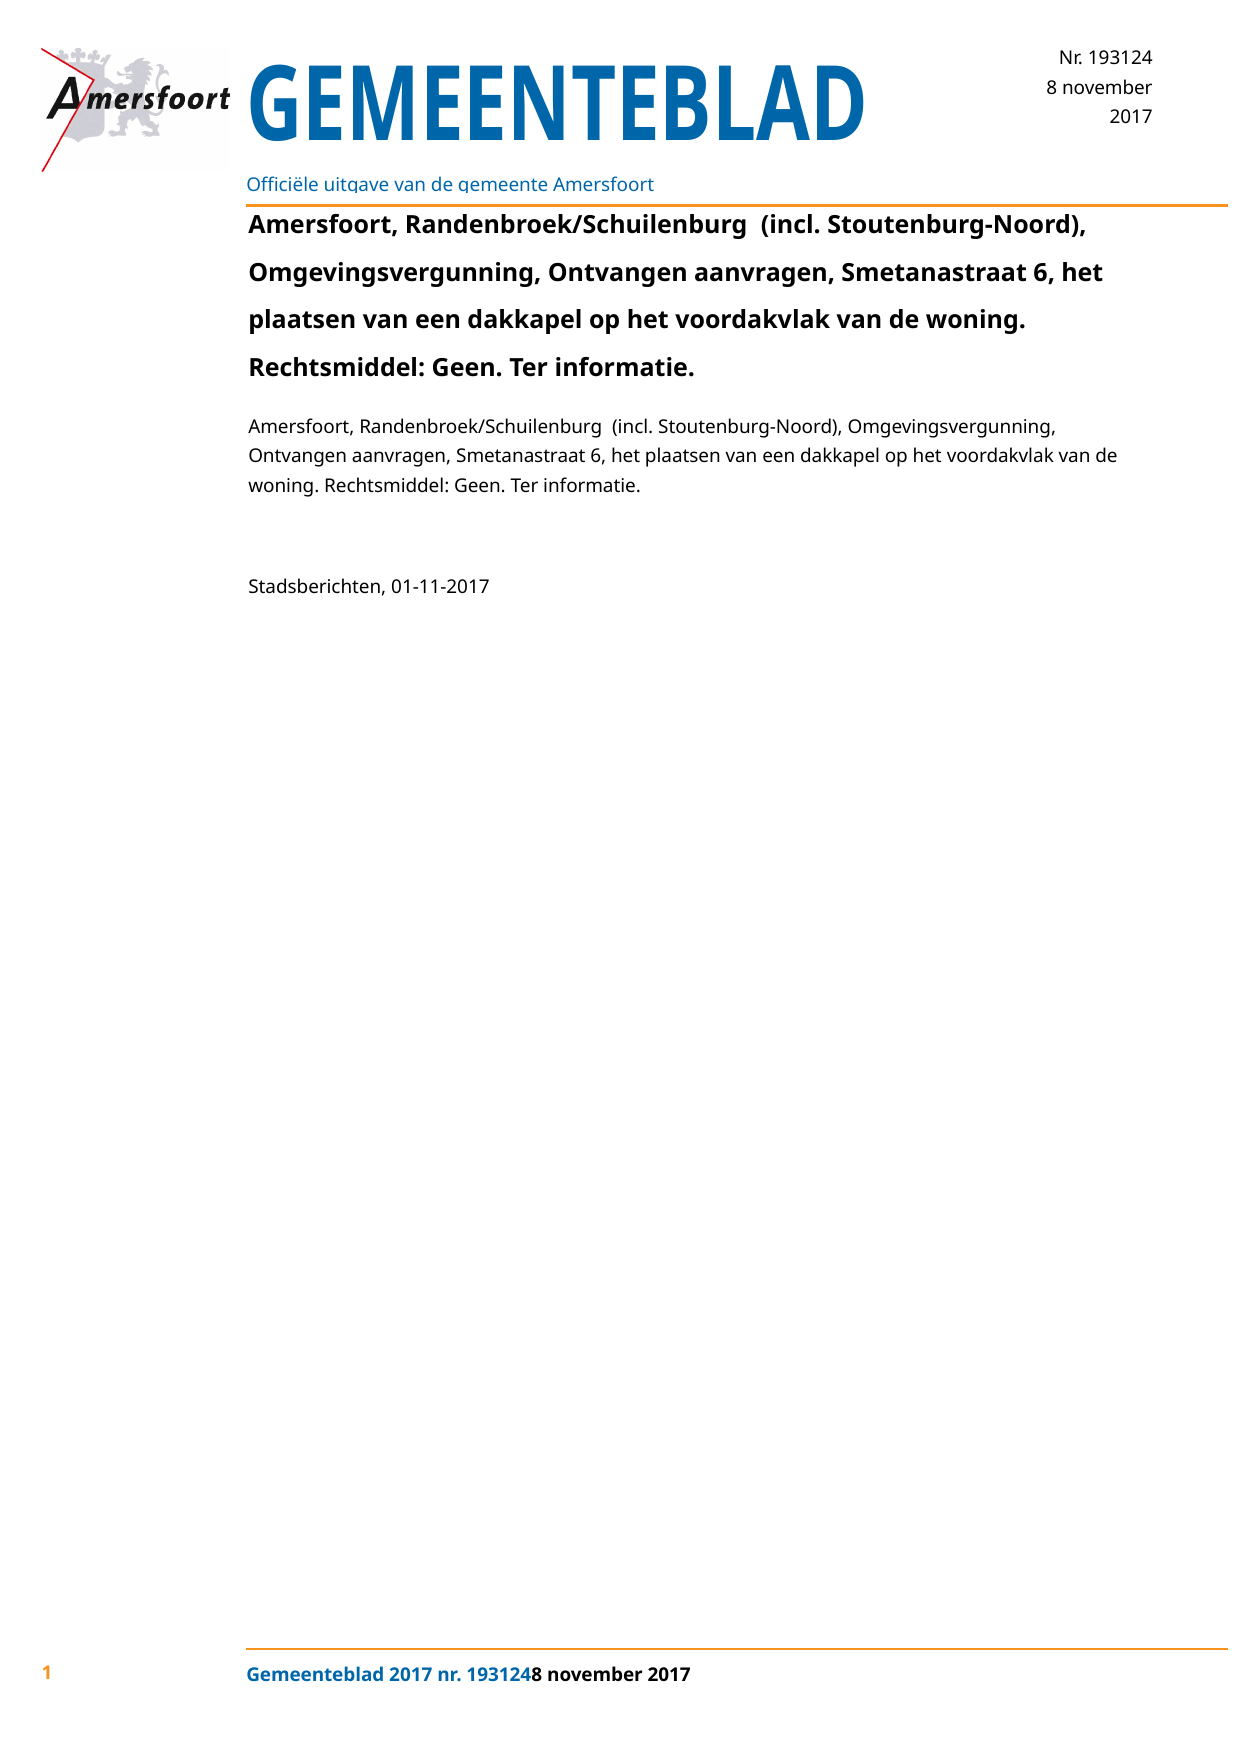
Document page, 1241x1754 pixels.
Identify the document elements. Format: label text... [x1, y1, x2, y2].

text Amersfoort, Randenbroek/Schuilenburg (incl. Stoutenburg-Noord), Omgevingsvergunning, Ontvangen aanvragen, Smetanastraat 6, het plaatsen van een dakkapel op het voordakvlak van de woning. Rechtsmiddel: Geen. Ter informatie. [248, 413, 1152, 498]
text Stadsberichten, 01-11-2017 [248, 573, 1152, 599]
text Amersfoort, Randenbroek/Schuilenburg (incl. Stoutenburg-Noord), Omgevingsvergunning, Ontvangen aanvragen, Smetanastraat 6, het plaatsen van een dakkapel op het voordakvlak van de woning. Rechtsmiddel: Geen. Ter informatie. [248, 207, 1152, 384]
picture [41, 47, 231, 172]
